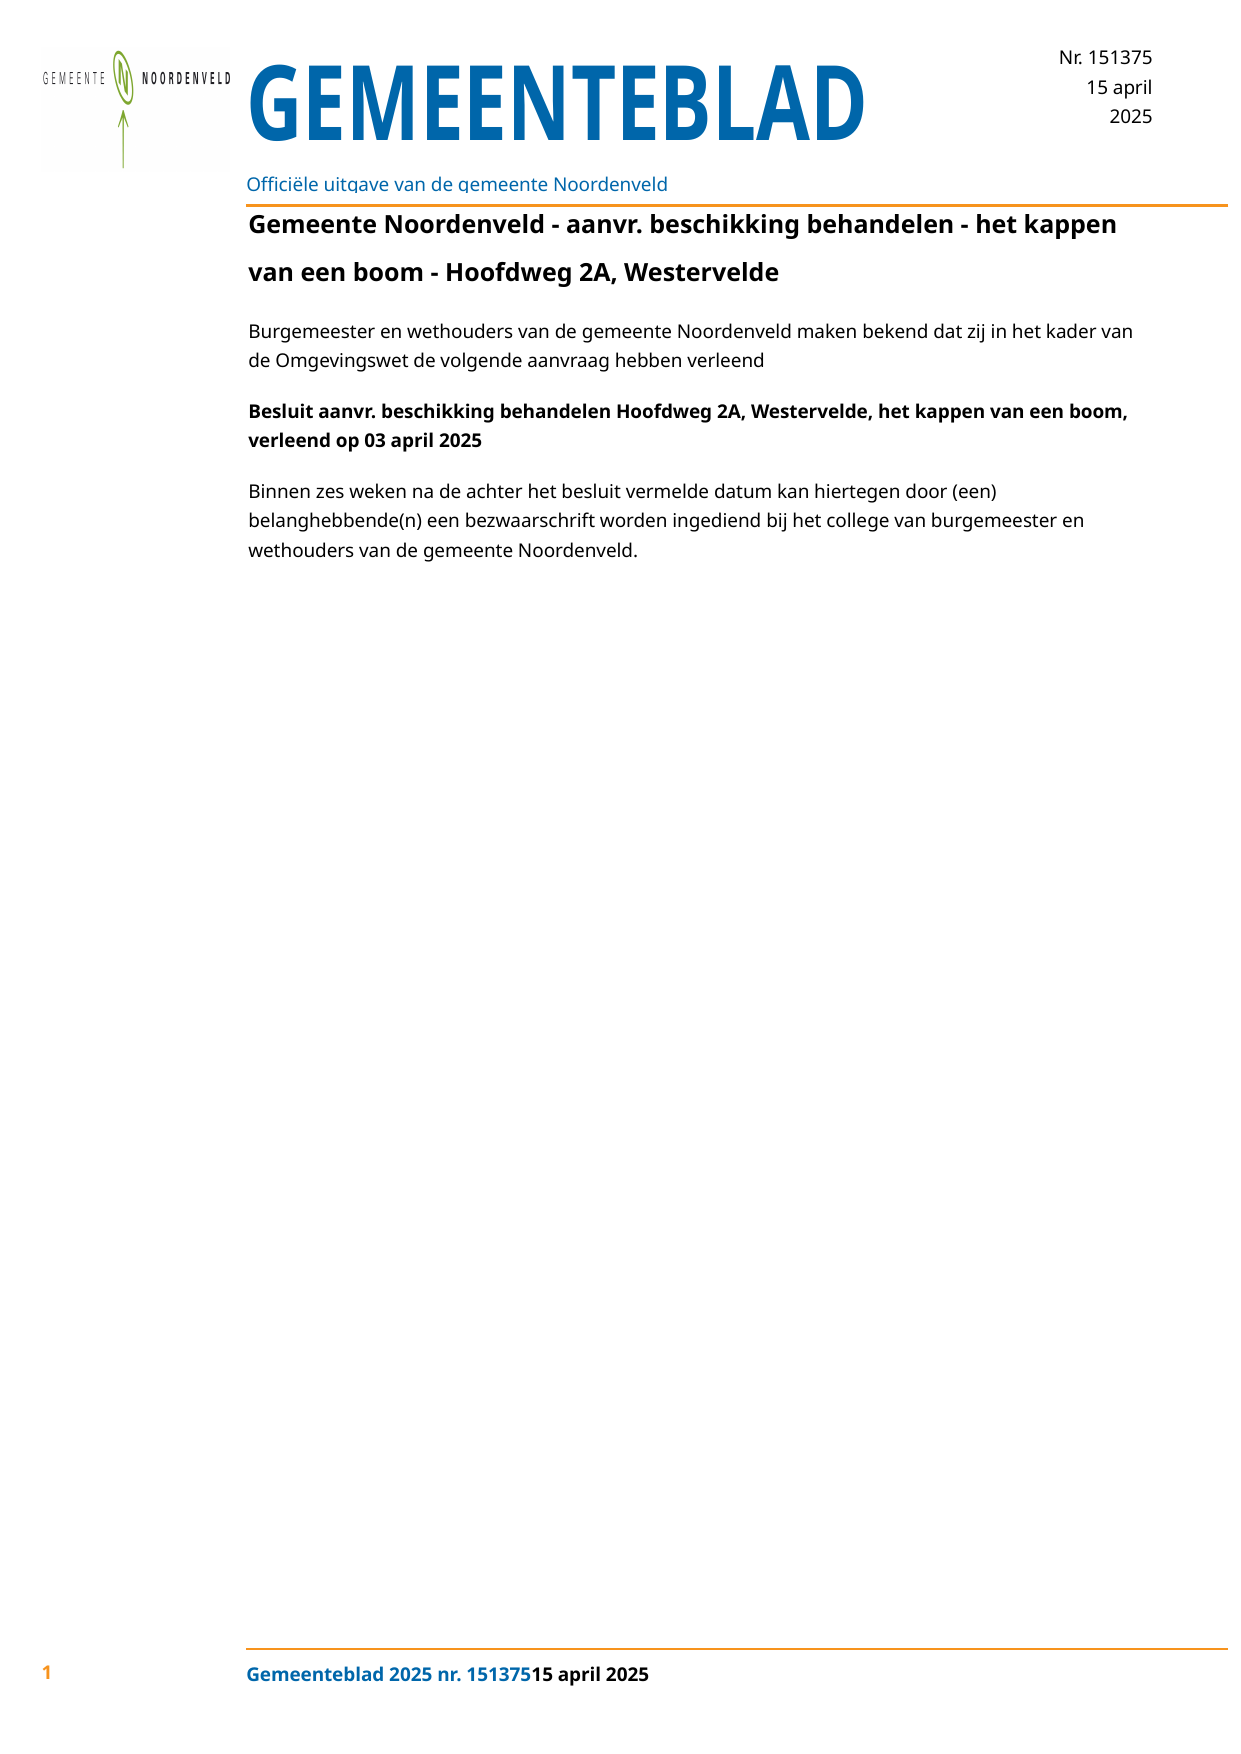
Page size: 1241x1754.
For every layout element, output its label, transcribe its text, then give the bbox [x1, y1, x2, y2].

text Burgemeester en wethouders van de gemeente Noordenveld maken bekend dat zij in het kader van de Omgevingswet de volgende aanvraag hebben verleend [248, 318, 1152, 373]
picture [41, 47, 231, 172]
text Binnen zes weken na de achter het besluit vermelde datum kan hiertegen door (een) belanghebbende(n) een bezwaarschrift worden ingediend bij het college van burgemeester en wethouders van de gemeente Noordenveld. [248, 478, 1152, 563]
text Gemeente Noordenveld - aanvr. beschikking behandelen - het kappen van een boom - Hoofdweg 2A, Westervelde [248, 207, 1152, 288]
text Besluit aanvr. beschikking behandelen Hoofdweg 2A, Westervelde, het kappen van een boom, verleend op 03 april 2025 [248, 398, 1152, 453]
